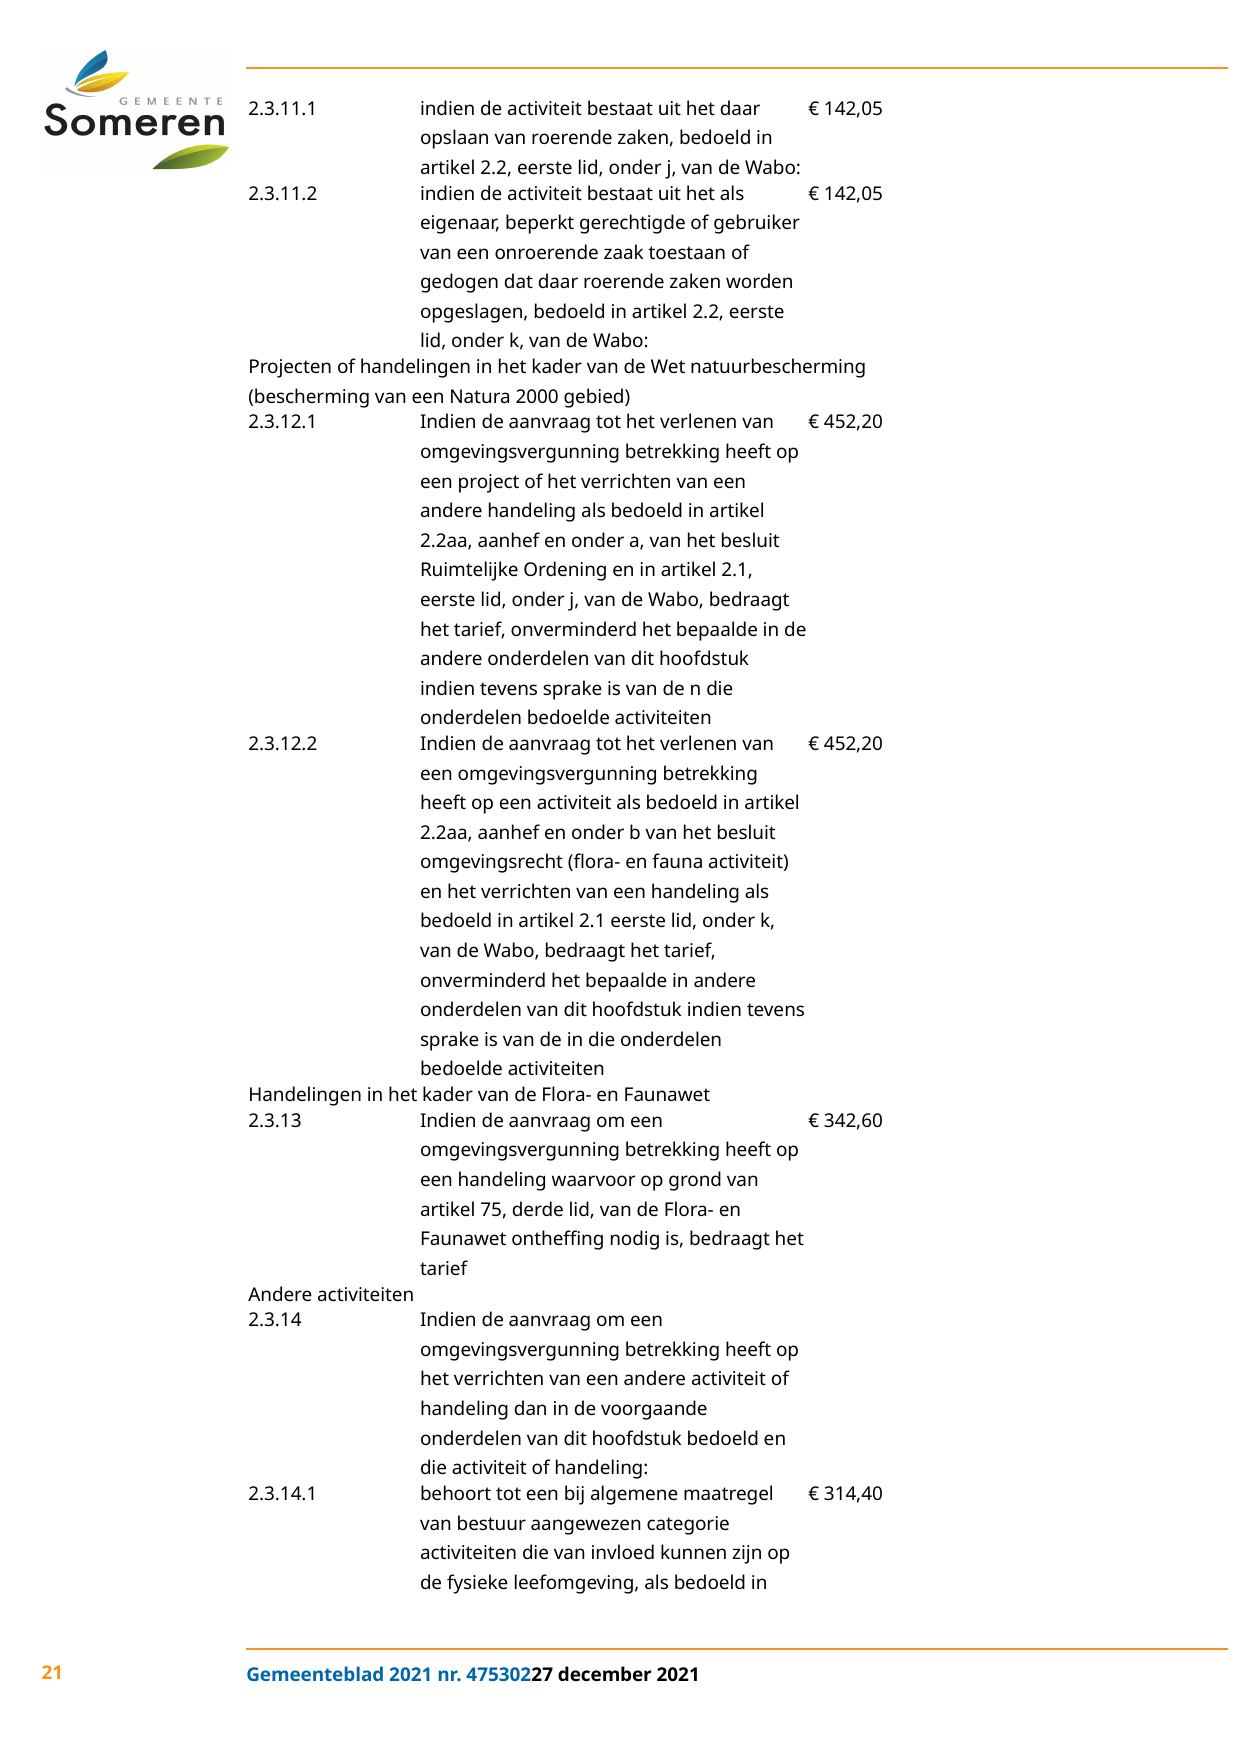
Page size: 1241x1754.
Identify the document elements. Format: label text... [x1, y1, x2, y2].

table_cell [980, 180, 1152, 353]
table_cell [980, 1306, 1152, 1480]
table_cell € 452,20 [808, 409, 980, 730]
table_cell Indien de aanvraag om een omgevingsvergunning betrekking heeft op het verrichten van een andere activiteit of handeling dan in de voorgaande onderdelen van dit hoofdstuk bedoeld en die activiteit of handeling: [420, 1306, 808, 1480]
table_cell € 142,05 [808, 95, 980, 180]
table_cell € 314,40 [808, 1480, 980, 1594]
table_cell € 452,20 [808, 730, 980, 1081]
table_cell Indien de aanvraag tot het verlenen van omgevingsvergunning betrekking heeft op een project of het verrichten van een andere handeling als bedoeld in artikel 2.2aa, aanhef en onder a, van het besluit Ruimtelijke Ordening en in artikel 2.1, eerste lid, onder j, van de Wabo, bedraagt het tarief, onverminderd het bepaalde in de andere onderdelen van dit hoofdstuk indien tevens sprake is van de n die onderdelen bedoelde activiteiten [420, 409, 808, 730]
table_cell 2.3.12.2 [248, 730, 420, 1081]
table_cell Handelingen in het kader van de Flora- en Faunawet [248, 1081, 980, 1107]
table_cell Projecten of handelingen in het kader van de Wet natuurbescherming (bescherming van een Natura 2000 gebied) [248, 353, 980, 409]
table_cell [980, 1480, 1152, 1594]
table_cell [980, 409, 1152, 730]
table_cell € 342,60 [808, 1107, 980, 1281]
table_cell Indien de aanvraag tot het verlenen van een omgevingsvergunning betrekking heeft op een activiteit als bedoeld in artikel 2.2aa, aanhef en onder b van het besluit omgevingsrecht (flora- en fauna activiteit) en het verrichten van een handeling als bedoeld in artikel 2.1 eerste lid, onder k, van de Wabo, bedraagt het tarief, onverminderd het bepaalde in andere onderdelen van dit hoofdstuk indien tevens sprake is van de in die onderdelen bedoelde activiteiten [420, 730, 808, 1081]
table_cell [980, 730, 1152, 1081]
table_cell [980, 95, 1152, 180]
table_cell 2.3.14.1 [248, 1480, 420, 1594]
table_cell [980, 1107, 1152, 1281]
table_cell 2.3.12.1 [248, 409, 420, 730]
table_cell € 142,05 [808, 180, 980, 353]
table_cell indien de activiteit bestaat uit het daar opslaan van roerende zaken, bedoeld in artikel 2.2, eerste lid, onder j, van de Wabo: [420, 95, 808, 180]
table_cell 2.3.13 [248, 1107, 420, 1281]
picture [41, 47, 231, 172]
table_cell [808, 1306, 980, 1480]
table_cell 2.3.11.2 [248, 180, 420, 353]
table_cell 2.3.14 [248, 1306, 420, 1480]
table_cell 2.3.11.1 [248, 95, 420, 180]
table_cell Andere activiteiten [248, 1281, 980, 1306]
table_cell behoort tot een bij algemene maatregel van bestuur aangewezen categorie activiteiten die van invloed kunnen zijn op de fysieke leefomgeving, als bedoeld in [420, 1480, 808, 1594]
table_cell Indien de aanvraag om een omgevingsvergunning betrekking heeft op een handeling waarvoor op grond van artikel 75, derde lid, van de Flora- en Faunawet ontheffing nodig is, bedraagt het tarief [420, 1107, 808, 1281]
table_cell indien de activiteit bestaat uit het als eigenaar, beperkt gerechtigde of gebruiker van een onroerende zaak toestaan of gedogen dat daar roerende zaken worden opgeslagen, bedoeld in artikel 2.2, eerste lid, onder k, van de Wabo: [420, 180, 808, 353]
